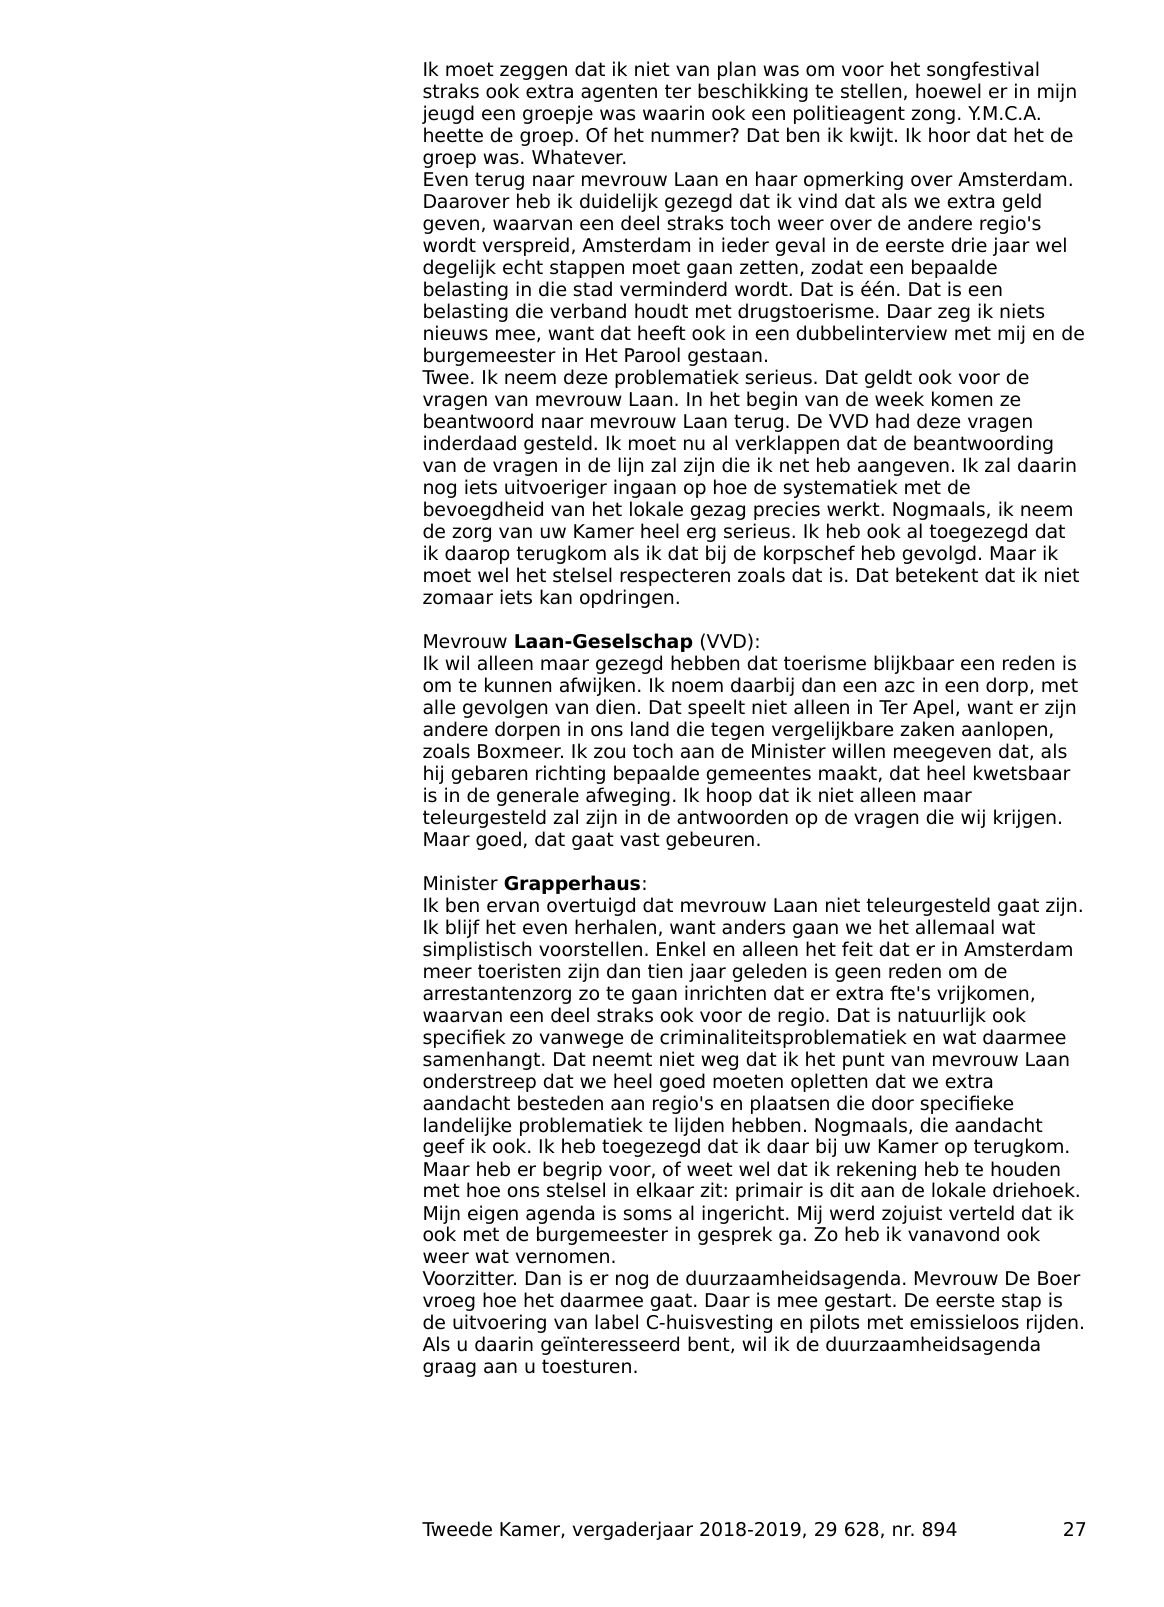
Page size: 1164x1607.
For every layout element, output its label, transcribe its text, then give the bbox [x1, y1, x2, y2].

text Ik wil alleen maar gezegd hebben dat toerisme blijkbaar een reden is om te kunnen afwijken. Ik noem daarbij dan een azc in een dorp, met alle gevolgen van dien. Dat speelt niet alleen in Ter Apel, want er zijn andere dorpen in ons land die tegen vergelijkbare zaken aanlopen, zoals Boxmeer. Ik zou toch aan de Minister willen meegeven dat, als hij gebaren richting bepaalde gemeentes maakt, dat heel kwetsbaar is in de generale afweging. Ik hoop dat ik niet alleen maar teleurgesteld zal zijn in de antwoorden op de vragen die wij krijgen. Maar goed, dat gaat vast gebeuren. [422, 653, 1087, 851]
text Even terug naar mevrouw Laan en haar opmerking over Amsterdam. Daarover heb ik duidelijk gezegd dat ik vind dat als we extra geld geven, waarvan een deel straks toch weer over de andere regio's wordt verspreid, Amsterdam in ieder geval in de eerste drie jaar wel degelijk echt stappen moet gaan zetten, zodat een bepaalde belasting in die stad verminderd wordt. Dat is één. Dat is een belasting die verband houdt met drugstoerisme. Daar zeg ik niets nieuws mee, want dat heeft ook in een dubbelinterview met mij en de burgemeester in Het Parool gestaan. [422, 169, 1087, 367]
text Minister Grapperhaus: [422, 873, 1087, 895]
text Mevrouw Laan-Geselschap (VVD): [422, 631, 1087, 653]
text Voorzitter. Dan is er nog de duurzaamheidsagenda. Mevrouw De Boer vroeg hoe het daarmee gaat. Daar is mee gestart. De eerste stap is de uitvoering van label C-huisvesting en pilots met emissieloos rijden. Als u daarin geïnteresseerd bent, wil ik de duurzaamheidsagenda graag aan u toesturen. [422, 1268, 1087, 1378]
text Ik moet zeggen dat ik niet van plan was om voor het songfestival straks ook extra agenten ter beschikking te stellen, hoewel er in mijn jeugd een groepje was waarin ook een politieagent zong. Y.M.C.A. heette de groep. Of het nummer? Dat ben ik kwijt. Ik hoor dat het de groep was. Whatever. [422, 59, 1087, 169]
text Twee. Ik neem deze problematiek serieus. Dat geldt ook voor de vragen van mevrouw Laan. In het begin van de week komen ze beantwoord naar mevrouw Laan terug. De VVD had deze vragen inderdaad gesteld. Ik moet nu al verklappen dat de beantwoording van de vragen in de lijn zal zijn die ik net heb aangeven. Ik zal daarin nog iets uitvoeriger ingaan op hoe de systematiek met de bevoegdheid van het lokale gezag precies werkt. Nogmaals, ik neem de zorg van uw Kamer heel erg serieus. Ik heb ook al toegezegd dat ik daarop terugkom als ik dat bij de korpschef heb gevolgd. Maar ik moet wel het stelsel respecteren zoals dat is. Dat betekent dat ik niet zomaar iets kan opdringen. [422, 367, 1087, 608]
text Ik ben ervan overtuigd dat mevrouw Laan niet teleurgesteld gaat zijn. Ik blijf het even herhalen, want anders gaan we het allemaal wat simplistisch voorstellen. Enkel en alleen het feit dat er in Amsterdam meer toeristen zijn dan tien jaar geleden is geen reden om de arrestantenzorg zo te gaan inrichten dat er extra fte's vrijkomen, waarvan een deel straks ook voor de regio. Dat is natuurlijk ook specifiek zo vanwege de criminaliteitsproblematiek en wat daarmee samenhangt. Dat neemt niet weg dat ik het punt van mevrouw Laan onderstreep dat we heel goed moeten opletten dat we extra aandacht besteden aan regio's en plaatsen die door specifieke landelijke problematiek te lijden hebben. Nogmaals, die aandacht geef ik ook. Ik heb toegezegd dat ik daar bij uw Kamer op terugkom. Maar heb er begrip voor, of weet wel dat ik rekening heb te houden met hoe ons stelsel in elkaar zit: primair is dit aan de lokale driehoek. [422, 895, 1087, 1202]
text Mijn eigen agenda is soms al ingericht. Mij werd zojuist verteld dat ik ook met de burgemeester in gesprek ga. Zo heb ik vanavond ook weer wat vernomen. [422, 1202, 1087, 1268]
